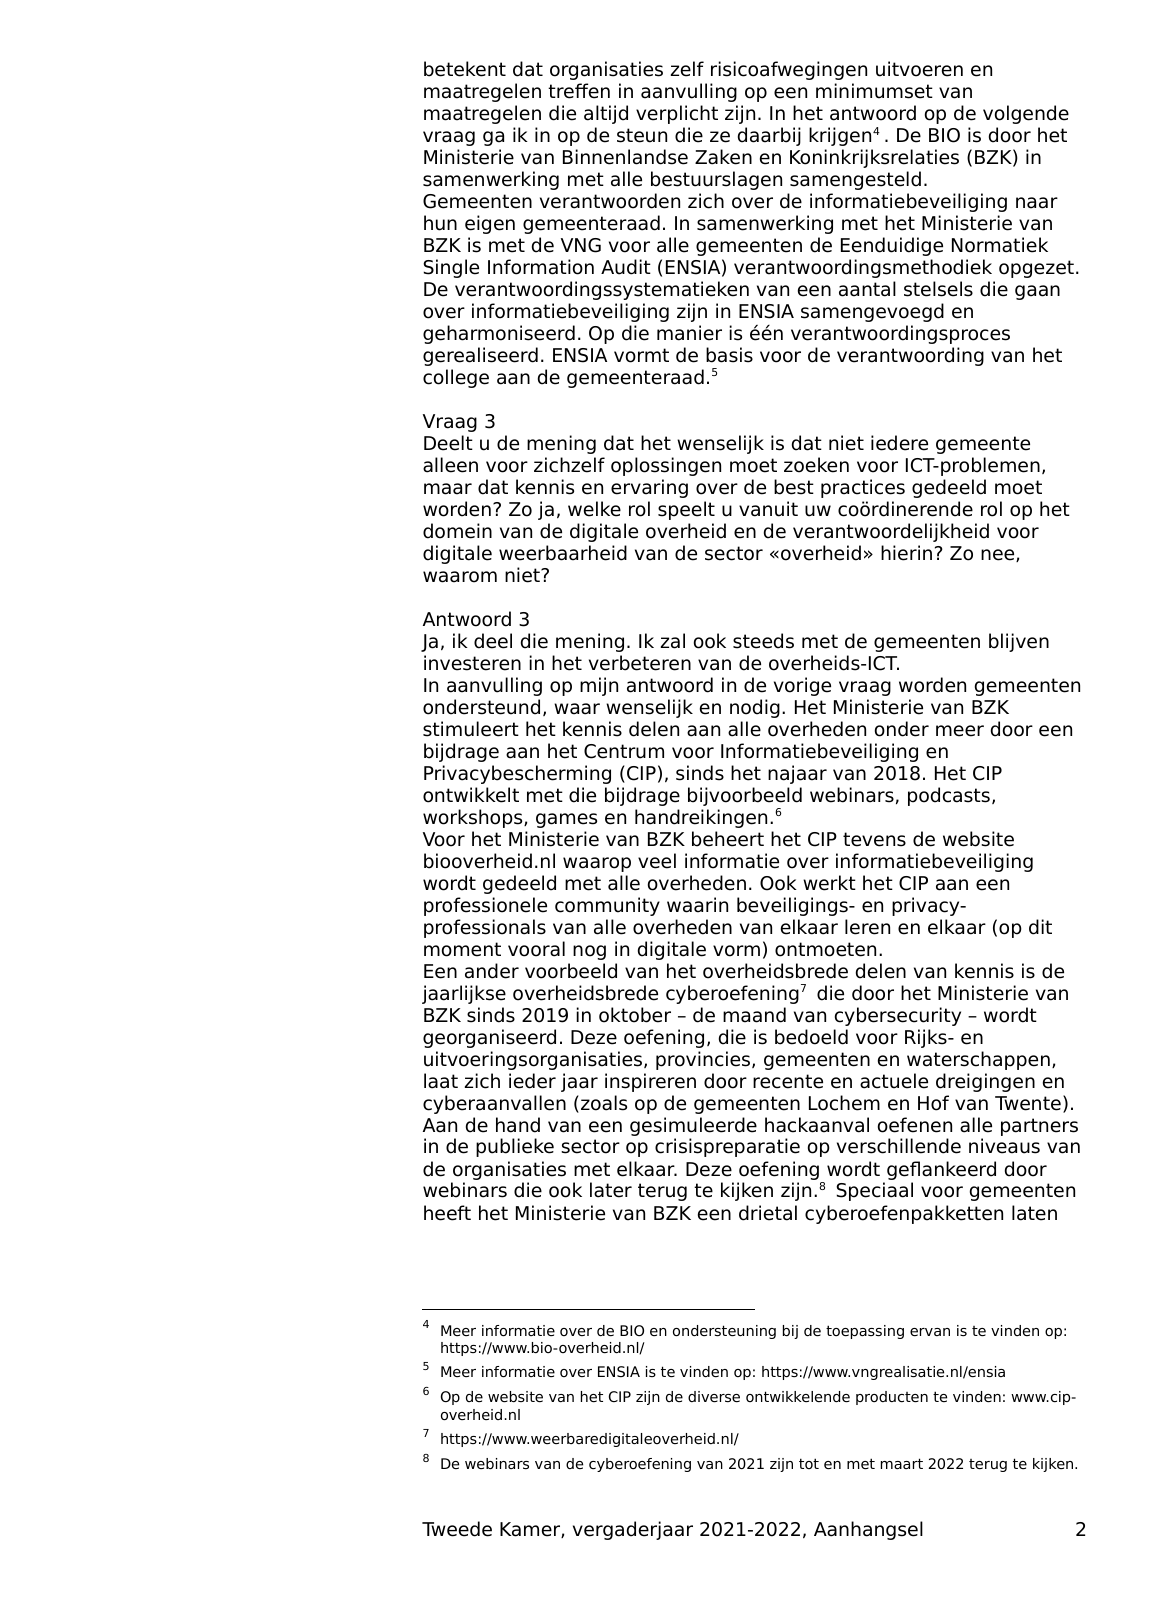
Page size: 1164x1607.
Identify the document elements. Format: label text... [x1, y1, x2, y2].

text betekent dat organisaties zelf risicoafwegingen uitvoeren en maatregelen treffen in aanvulling op een minimumset van maatregelen die altijd verplicht zijn. In het antwoord op de volgende vraag ga ik in op de steun die ze daarbij krijgen. De BIO is door het Ministerie van Binnenlandse Zaken en Koninkrijksrelaties (BZK) in samenwerking met alle bestuurslagen samengesteld. [422, 59, 1087, 191]
text Gemeenten verantwoorden zich over de informatiebeveiliging naar hun eigen gemeenteraad. In samenwerking met het Ministerie van BZK is met de VNG voor alle gemeenten de Eenduidige Normatiek Single Information Audit (ENSIA) verantwoordingsmethodiek opgezet. De verantwoordingssystematieken van een aantal stelsels die gaan over informatiebeveiliging zijn in ENSIA samengevoegd en geharmoniseerd. Op die manier is één verantwoordingsproces gerealiseerd. ENSIA vormt de basis voor de verantwoording van het college aan de gemeenteraad. [422, 191, 1087, 389]
text Vraag 3 [422, 411, 1087, 433]
text https://www.weerbaredigitaleoverheid.nl/ [422, 1427, 1087, 1449]
text Meer informatie over ENSIA is te vinden op: https://www.vngrealisatie.nl/ensia [422, 1360, 1087, 1382]
text In aanvulling op mijn antwoord in de vorige vraag worden gemeenten ondersteund, waar wenselijk en nodig. Het Ministerie van BZK stimuleert het kennis delen aan alle overheden onder meer door een bijdrage aan het Centrum voor Informatiebeveiliging en Privacybescherming (CIP), sinds het najaar van 2018. Het CIP ontwikkelt met die bijdrage bijvoorbeeld webinars, podcasts, workshops, games en handreikingen. [422, 675, 1087, 829]
text Een ander voorbeeld van het overheidsbrede delen van kennis is de jaarlijkse overheidsbrede cyberoefening die door het Ministerie van BZK sinds 2019 in oktober – de maand van cybersecurity – wordt georganiseerd. Deze oefening, die is bedoeld voor Rijks- en uitvoeringsorganisaties, provincies, gemeenten en waterschappen, laat zich ieder jaar inspireren door recente en actuele dreigingen en cyberaanvallen (zoals op de gemeenten Lochem en Hof van Twente). Aan de hand van een gesimuleerde hackaanval oefenen alle partners in de publieke sector op crisispreparatie op verschillende niveaus van de organisaties met elkaar. Deze oefening wordt geflankeerd door webinars die ook later terug te kijken zijn. Speciaal voor gemeenten heeft het Ministerie van BZK een drietal cyberoefenpakketten laten [422, 961, 1087, 1224]
text De webinars van de cyberoefening van 2021 zijn tot en met maart 2022 terug te kijken. [422, 1452, 1087, 1474]
text Antwoord 3 [422, 609, 1087, 631]
text Op de website van het CIP zijn de diverse ontwikkelende producten te vinden: www.cip-overheid.nl [422, 1385, 1087, 1424]
text Meer informatie over de BIO en ondersteuning bij de toepassing ervan is te vinden op: https://www.bio-overheid.nl/ [422, 1318, 1087, 1357]
text Deelt u de mening dat het wenselijk is dat niet iedere gemeente alleen voor zichzelf oplossingen moet zoeken voor ICT-problemen, maar dat kennis en ervaring over de best practices gedeeld moet worden? Zo ja, welke rol speelt u vanuit uw coördinerende rol op het domein van de digitale overheid en de verantwoordelijkheid voor digitale weerbaarheid van de sector «overheid» hierin? Zo nee, waarom niet? [422, 433, 1087, 587]
text Ja, ik deel die mening. Ik zal ook steeds met de gemeenten blijven investeren in het verbeteren van de overheids-ICT. [422, 631, 1087, 675]
text Voor het Ministerie van BZK beheert het CIP tevens de website biooverheid.nl waarop veel informatie over informatiebeveiliging wordt gedeeld met alle overheden. Ook werkt het CIP aan een professionele community waarin beveiligings- en privacy-professionals van alle overheden van elkaar leren en elkaar (op dit moment vooral nog in digitale vorm) ontmoeten. [422, 829, 1087, 961]
